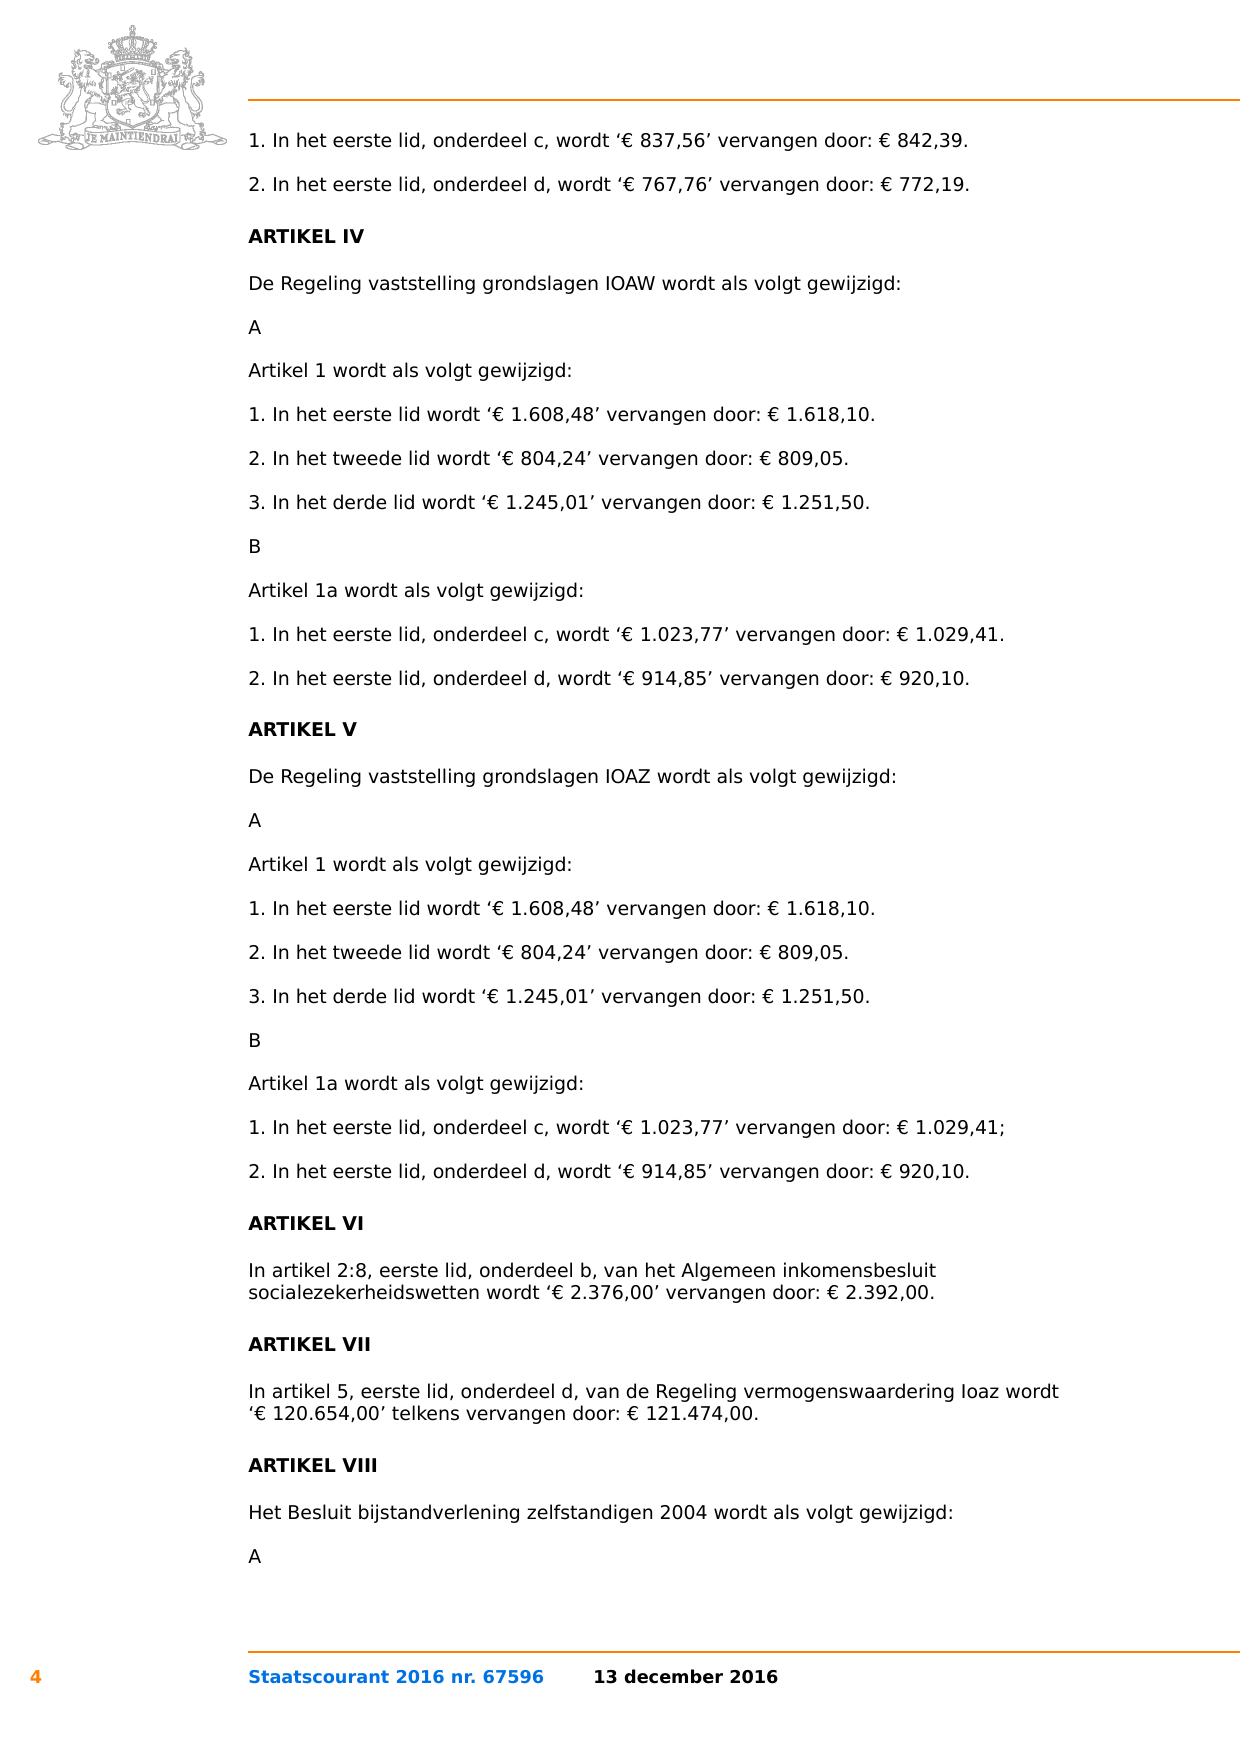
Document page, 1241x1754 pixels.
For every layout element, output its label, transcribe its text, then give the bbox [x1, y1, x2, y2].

text 1. In het eerste lid, onderdeel c, wordt ‘€ 1.023,77’ vervangen door: € 1.029,41. [248, 623, 1163, 646]
subtitle ARTIKEL IV [248, 226, 1163, 248]
text A [248, 317, 1163, 338]
picture [38, 25, 227, 150]
text Artikel 1 wordt als volgt gewijzigd: [248, 360, 1163, 382]
text 2. In het eerste lid, onderdeel d, wordt ‘€ 914,85’ vervangen door: € 920,10. [248, 1161, 1163, 1183]
text 3. In het derde lid wordt ‘€ 1.245,01’ vervangen door: € 1.251,50. [248, 986, 1163, 1008]
text In artikel 2:8, eerste lid, onderdeel b, van het Algemeen inkomensbesluit socialezekerheidswetten wordt ‘€ 2.376,00’ vervangen door: € 2.392,00. [248, 1260, 1163, 1304]
text B [248, 536, 1163, 558]
text 1. In het eerste lid wordt ‘€ 1.608,48’ vervangen door: € 1.618,10. [248, 404, 1163, 426]
subtitle ARTIKEL VII [248, 1334, 1163, 1356]
text 2. In het eerste lid, onderdeel d, wordt ‘€ 914,85’ vervangen door: € 920,10. [248, 667, 1163, 689]
text 1. In het eerste lid, onderdeel c, wordt ‘€ 1.023,77’ vervangen door: € 1.029,41; [248, 1117, 1163, 1139]
text B [248, 1029, 1163, 1051]
text 3. In het derde lid wordt ‘€ 1.245,01’ vervangen door: € 1.251,50. [248, 492, 1163, 514]
text De Regeling vaststelling grondslagen IOAZ wordt als volgt gewijzigd: [248, 766, 1163, 788]
text 1. In het eerste lid wordt ‘€ 1.608,48’ vervangen door: € 1.618,10. [248, 898, 1163, 920]
subtitle ARTIKEL VIII [248, 1455, 1163, 1477]
text 1. In het eerste lid, onderdeel c, wordt ‘€ 837,56’ vervangen door: € 842,39. [248, 130, 1163, 152]
text 2. In het tweede lid wordt ‘€ 804,24’ vervangen door: € 809,05. [248, 448, 1163, 470]
subtitle ARTIKEL V [248, 719, 1163, 741]
text In artikel 5, eerste lid, onderdeel d, van de Regeling vermogenswaardering Ioaz wordt ‘€ 120.654,00’ telkens vervangen door: € 121.474,00. [248, 1381, 1163, 1425]
text Het Besluit bijstandverlening zelfstandigen 2004 wordt als volgt gewijzigd: [248, 1502, 1163, 1524]
text 2. In het tweede lid wordt ‘€ 804,24’ vervangen door: € 809,05. [248, 942, 1163, 964]
text Artikel 1a wordt als volgt gewijzigd: [248, 1073, 1163, 1095]
text A [248, 1546, 1163, 1568]
text Artikel 1 wordt als volgt gewijzigd: [248, 854, 1163, 876]
subtitle ARTIKEL VI [248, 1213, 1163, 1235]
text A [248, 810, 1163, 832]
text Artikel 1a wordt als volgt gewijzigd: [248, 580, 1163, 602]
text De Regeling vaststelling grondslagen IOAW wordt als volgt gewijzigd: [248, 273, 1163, 295]
text 2. In het eerste lid, onderdeel d, wordt ‘€ 767,76’ vervangen door: € 772,19. [248, 174, 1163, 196]
